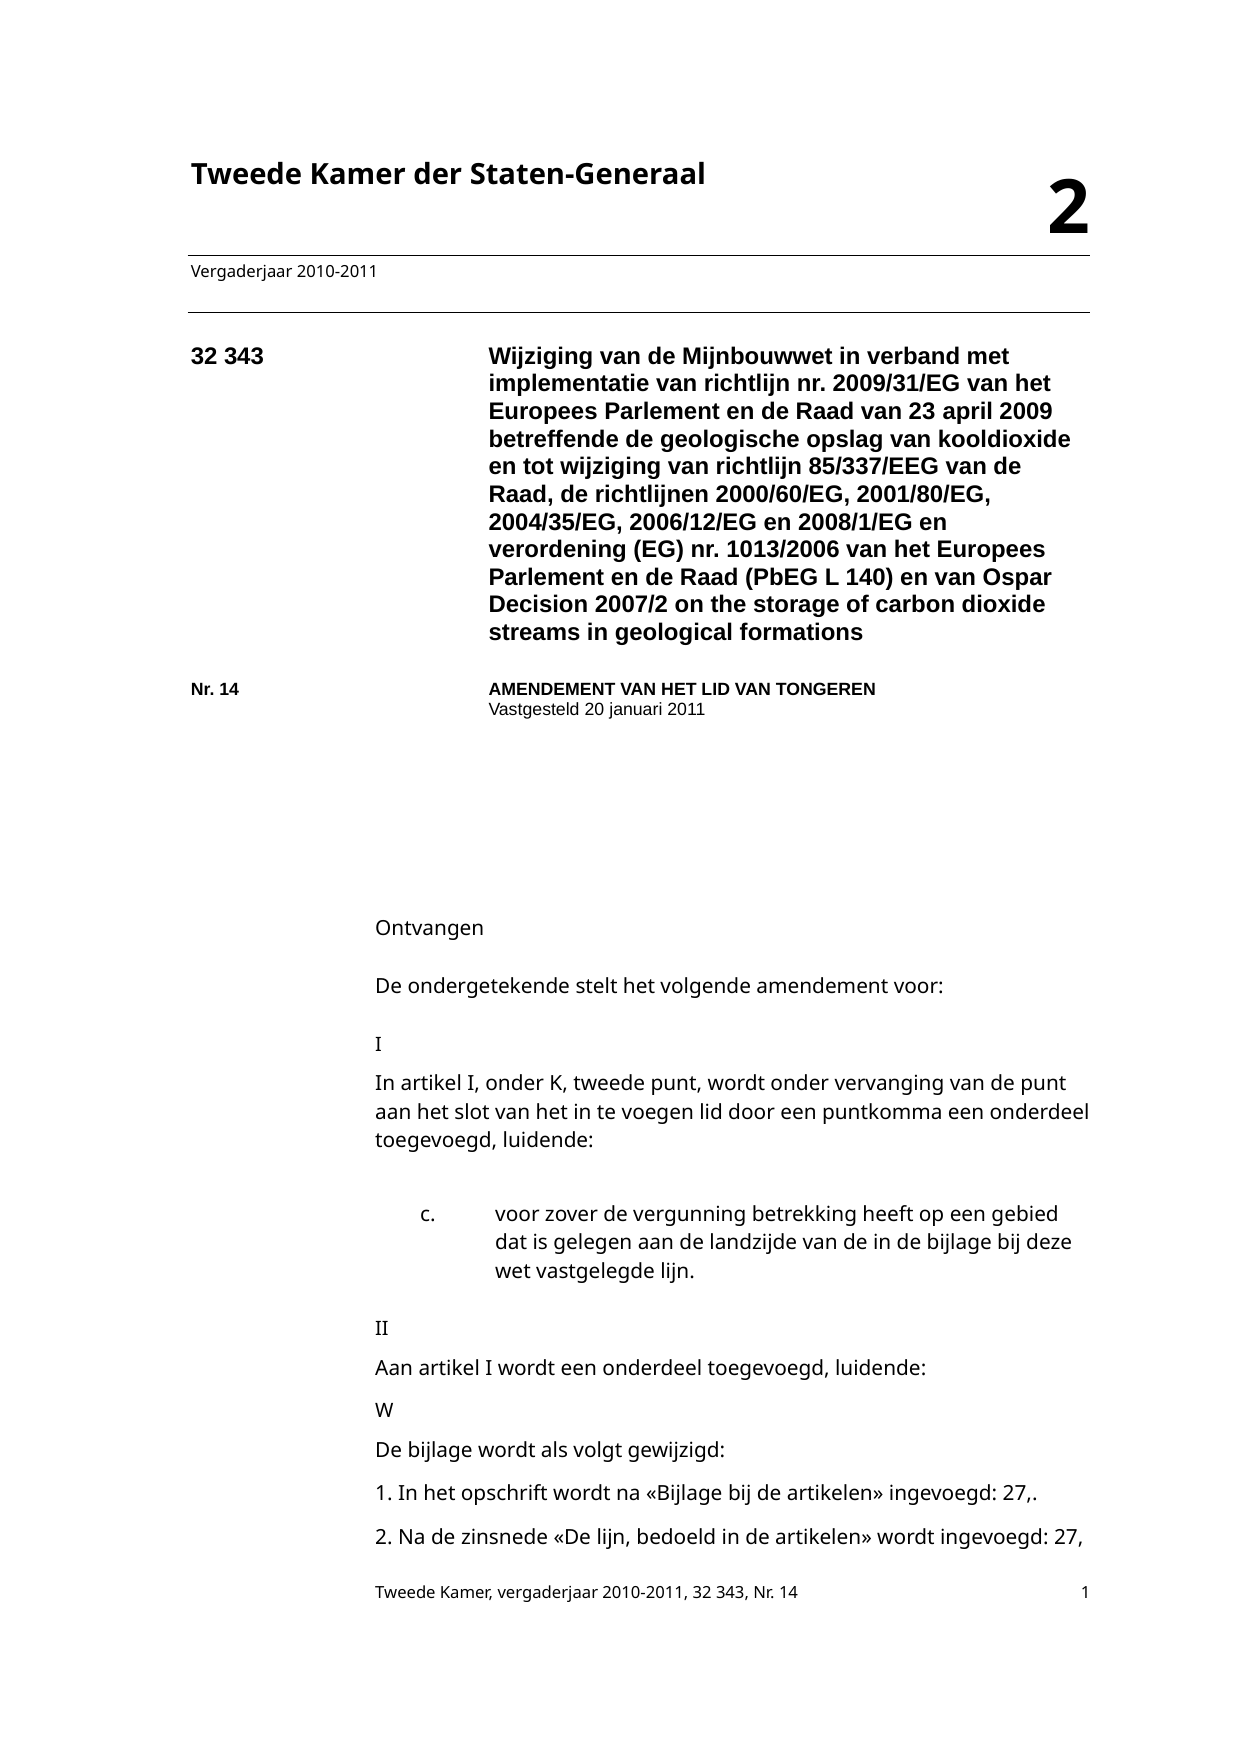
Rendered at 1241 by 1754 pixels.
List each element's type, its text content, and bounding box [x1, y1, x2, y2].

text 2. Na de zinsnede «De lijn, bedoeld in de artikelen» wordt ingevoegd: 27, [375, 1522, 1090, 1550]
table_header Tweede Kamer der Staten-Generaal [188, 150, 909, 255]
table_cell [485, 256, 1090, 312]
table_cell AMENDEMENT VAN HET LID VAN TONGEREN Vastgesteld 20 januari 2011 [485, 675, 1090, 794]
table_cell [188, 313, 485, 339]
text II [375, 1314, 1090, 1341]
text 1. In het opschrift wordt na «Bijlage bij de artikelen» ingevoegd: 27,. [375, 1478, 1090, 1507]
text In artikel I, onder K, tweede punt, wordt onder vervanging van de punt aan het slot van het in te voegen lid door een puntkomma een onderdeel toegevoegd, luidende: [375, 1068, 1090, 1154]
text W [375, 1396, 1090, 1423]
table_cell 32 343 [188, 339, 485, 675]
text I [375, 1030, 1090, 1057]
table_cell Nr. 14 [188, 675, 485, 794]
table_cell [485, 313, 1090, 339]
text Aan artikel I wordt een onderdeel toegevoegd, luidende: [375, 1353, 1090, 1381]
text De bijlage wordt als volgt gewijzigd: [375, 1435, 1090, 1463]
text Ontvangen [375, 913, 1090, 941]
table_cell Wijziging van de Mijnbouwwet in verband met implementatie van richtlijn nr. 2009/31/EG van het Europees Parlement en de Raad van 23 april 2009 betreffende de geologische opslag van kooldioxide en tot wijziging van richtlijn 85/337/EEG van de Raad, de richtlijnen 2000/60/EG, 2001/80/EG, 2004/35/EG, 2006/12/EG en 2008/1/EG en verordening (EG) nr. 1013/2006 van het Europees Parlement en de Raad (PbEG L 140) en van Ospar Decision 2007/2 on the storage of carbon dioxide streams in geological formations [485, 339, 1090, 675]
table_cell Vergaderjaar 2010-2011 [188, 256, 485, 312]
text De ondergetekende stelt het volgende amendement voor: [375, 971, 1090, 1000]
table_header 2 [910, 150, 1090, 255]
list voor zover de vergunning betrekking heeft op een gebied dat is gelegen aan de landzijde van de in de bijlage bij deze wet vastgelegde lijn. [420, 1199, 1090, 1284]
